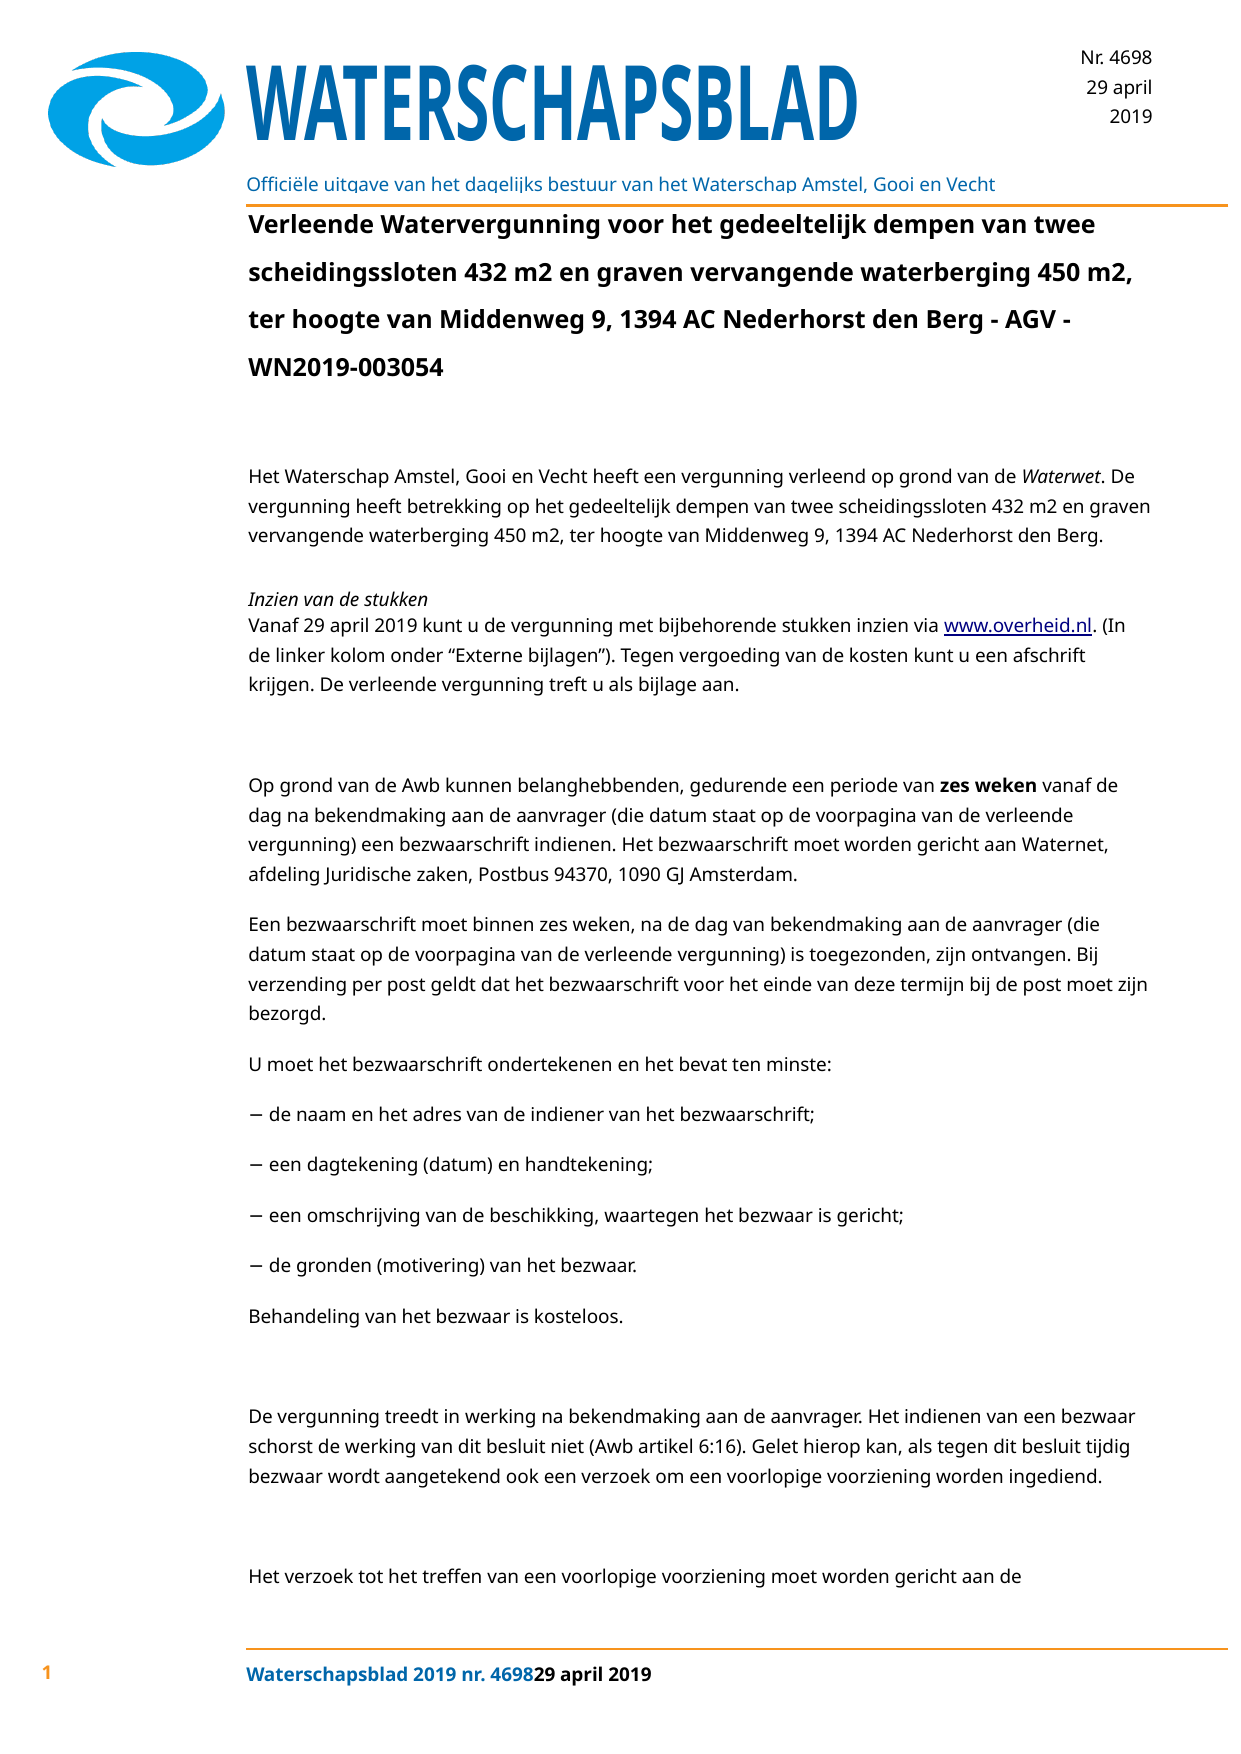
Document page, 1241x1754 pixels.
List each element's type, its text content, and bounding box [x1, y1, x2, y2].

text Verleende Watervergunning voor het gedeeltelijk dempen van twee scheidingssloten 432 m2 en graven vervangende waterberging 450 m2, ter hoogte van Middenweg 9, 1394 AC Nederhorst den Berg - AGV - WN2019-003054 [248, 207, 1152, 384]
text − de gronden (motivering) van het bezwaar. [248, 1252, 1152, 1278]
text De vergunning treedt in werking na bekendmaking aan de aanvrager. Het indienen van een bezwaar schorst de werking van dit besluit niet (Awb artikel 6:16). Gelet hierop kan, als tegen dit besluit tijdig bezwaar wordt aangetekend ook een verzoek om een voorlopige voorziening worden ingediend. [248, 1404, 1152, 1488]
text Behandeling van het bezwaar is kosteloos. [248, 1303, 1152, 1328]
text Vanaf 29 april 2019 kunt u de vergunning met bijbehorende stukken inzien via www.overheid.nl. (In de linker kolom onder “Externe bijlagen”). Tegen vergoeding van de kosten kunt u een afschrift krijgen. De verleende vergunning treft u als bijlage aan. [248, 612, 1152, 697]
text − een dagtekening (datum) en handtekening; [248, 1152, 1152, 1177]
text Een bezwaarschrift moet binnen zes weken, na de dag van bekendmaking aan de aanvrager (die datum staat op de voorpagina van de verleende vergunning) is toegezonden, zijn ontvangen. Bij verzending per post geldt dat het bezwaarschrift voor het einde van deze termijn bij de post moet zijn bezorgd. [248, 912, 1152, 1026]
text − de naam en het adres van de indiener van het bezwaarschrift; [248, 1101, 1152, 1127]
text − een omschrijving van de beschikking, waartegen het bezwaar is gericht; [248, 1202, 1152, 1228]
text Het Waterschap Amstel, Gooi en Vecht heeft een vergunning verleend op grond van de Waterwet. De vergunning heeft betrekking op het gedeeltelijk dempen van twee scheidingssloten 432 m2 en graven vervangende waterberging 450 m2, ter hoogte van Middenweg 9, 1394 AC Nederhorst den Berg. [248, 463, 1152, 548]
text Op grond van de Awb kunnen belanghebbenden, gedurende een periode van zes weken vanaf de dag na bekendmaking aan de aanvrager (die datum staat op de voorpagina van de verleende vergunning) een bezwaarschrift indienen. Het bezwaarschrift moet worden gericht aan Waternet, afdeling Juridische zaken, Postbus 94370, 1090 GJ Amsterdam. [248, 772, 1152, 887]
text Het verzoek tot het treffen van een voorlopige voorziening moet worden gericht aan de [248, 1564, 1152, 1589]
text Inzien van de stukken [248, 587, 1152, 612]
text U moet het bezwaarschrift ondertekenen en het bevat ten minste: [248, 1051, 1152, 1076]
picture [41, 47, 231, 172]
